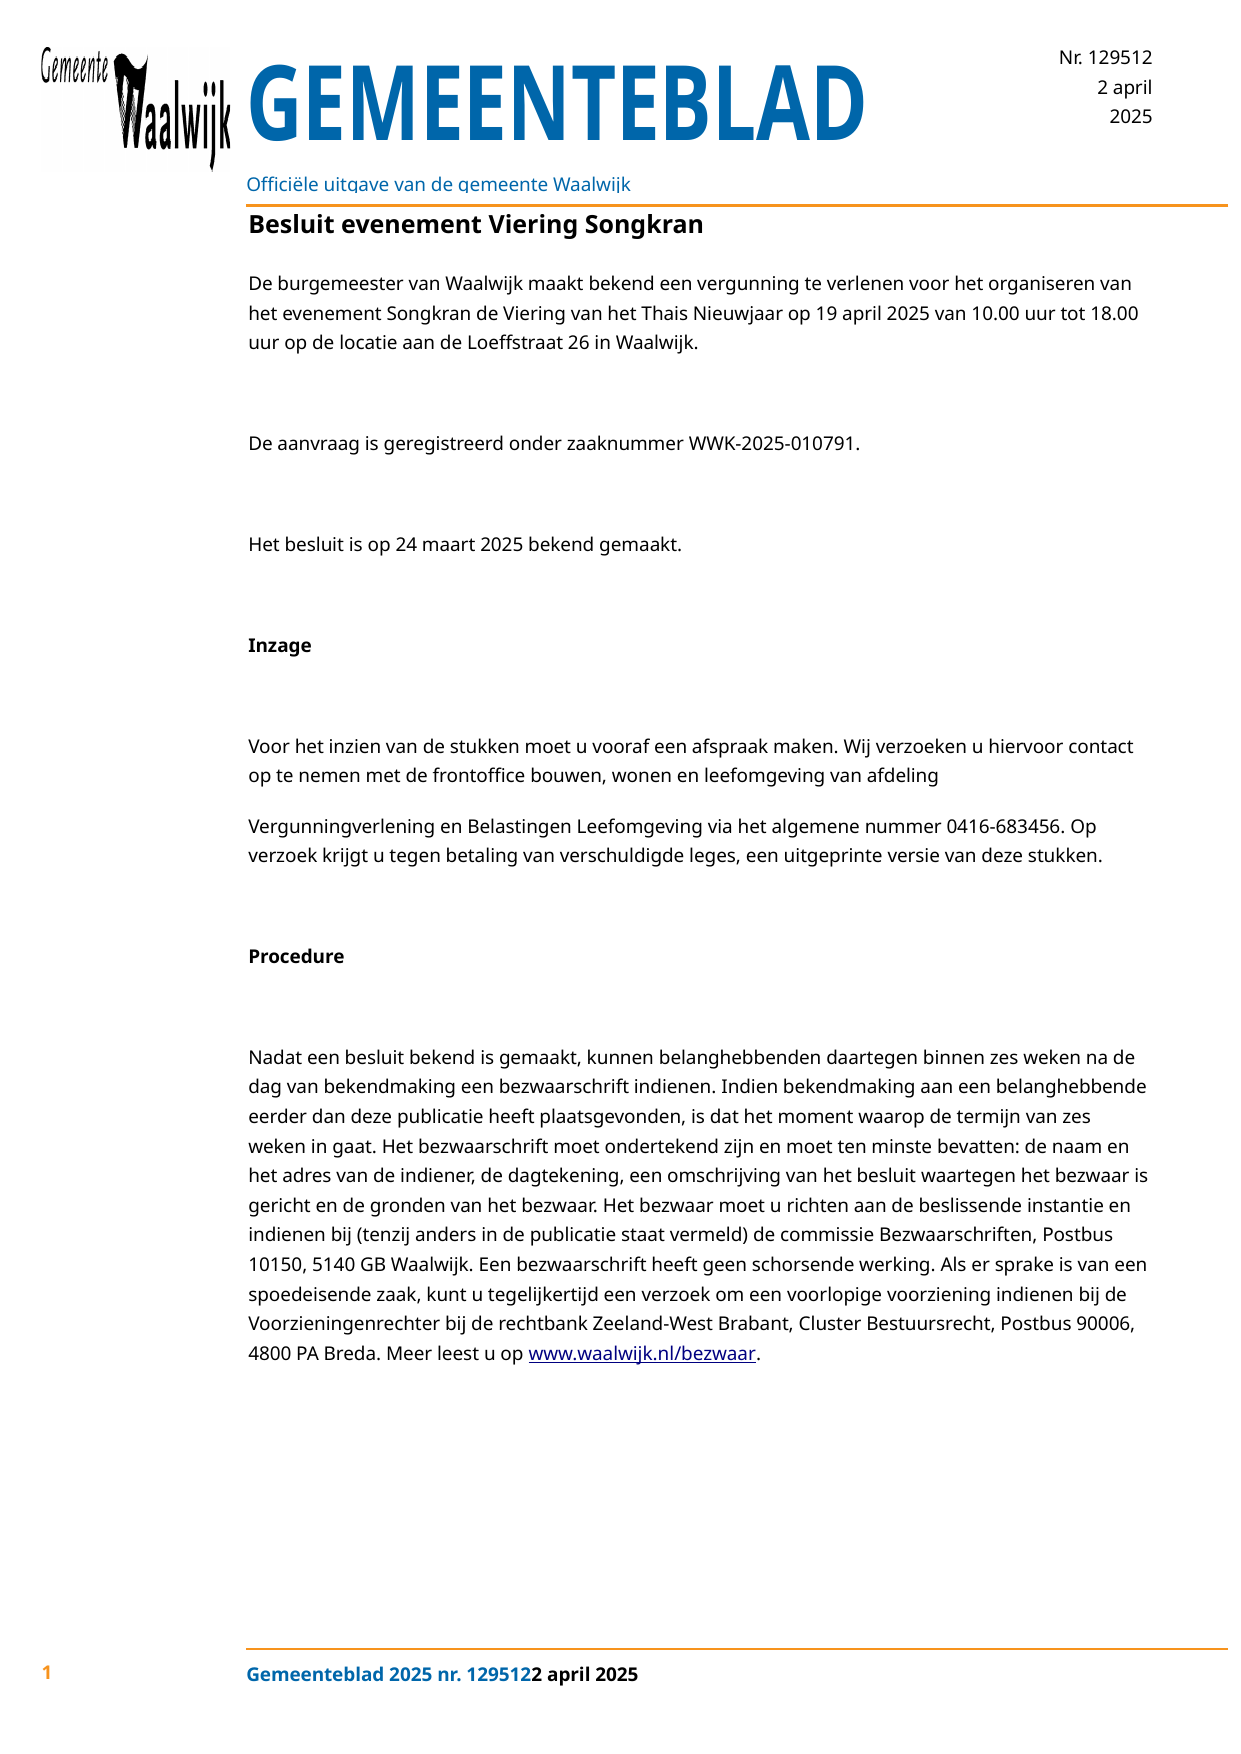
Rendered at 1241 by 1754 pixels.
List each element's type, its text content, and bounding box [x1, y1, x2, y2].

text Besluit evenement Viering Songkran [248, 207, 1152, 241]
text Vergunningverlening en Belastingen Leefomgeving via het algemene nummer 0416-683456. Op verzoek krijgt u tegen betaling van verschuldigde leges, een uitgeprinte versie van deze stukken. [248, 813, 1152, 868]
text Inzage [248, 632, 1152, 658]
picture [41, 47, 231, 172]
text De burgemeester van Waalwijk maakt bekend een vergunning te verlenen voor het organiseren van het evenement Songkran de Viering van het Thais Nieuwjaar op 19 april 2025 van 10.00 uur tot 18.00 uur op de locatie aan de Loeffstraat 26 in Waalwijk. [248, 270, 1152, 355]
text Nadat een besluit bekend is gemaakt, kunnen belanghebbenden daartegen binnen zes weken na de dag van bekendmaking een bezwaarschrift indienen. Indien bekendmaking aan een belanghebbende eerder dan deze publicatie heeft plaatsgevonden, is dat het moment waarop de termijn van zes weken in gaat. Het bezwaarschrift moet ondertekend zijn en moet ten minste bevatten: de naam en het adres van de indiener, de dagtekening, een omschrijving van het besluit waartegen het bezwaar is gericht en de gronden van het bezwaar. Het bezwaar moet u richten aan de beslissende instantie en indienen bij (tenzij anders in de publicatie staat vermeld) de commissie Bezwaarschriften, Postbus 10150, 5140 GB Waalwijk. Een bezwaarschrift heeft geen schorsende werking. Als er sprake is van een spoedeisende zaak, kunt u tegelijkertijd een verzoek om een voorlopige voorziening indienen bij de Voorzieningenrechter bij de rechtbank Zeeland-West Brabant, Cluster Bestuursrecht, Postbus 90006, 4800 PA Breda. Meer leest u op www.waalwijk.nl/bezwaar. [248, 1044, 1152, 1366]
text Voor het inzien van de stukken moet u vooraf een afspraak maken. Wij verzoeken u hiervoor contact op te nemen met de frontoffice bouwen, wonen en leefomgeving van afdeling [248, 733, 1152, 788]
text Het besluit is op 24 maart 2025 bekend gemaakt. [248, 531, 1152, 557]
text Procedure [248, 943, 1152, 969]
text De aanvraag is geregistreerd onder zaaknummer WWK-2025-010791. [248, 430, 1152, 456]
